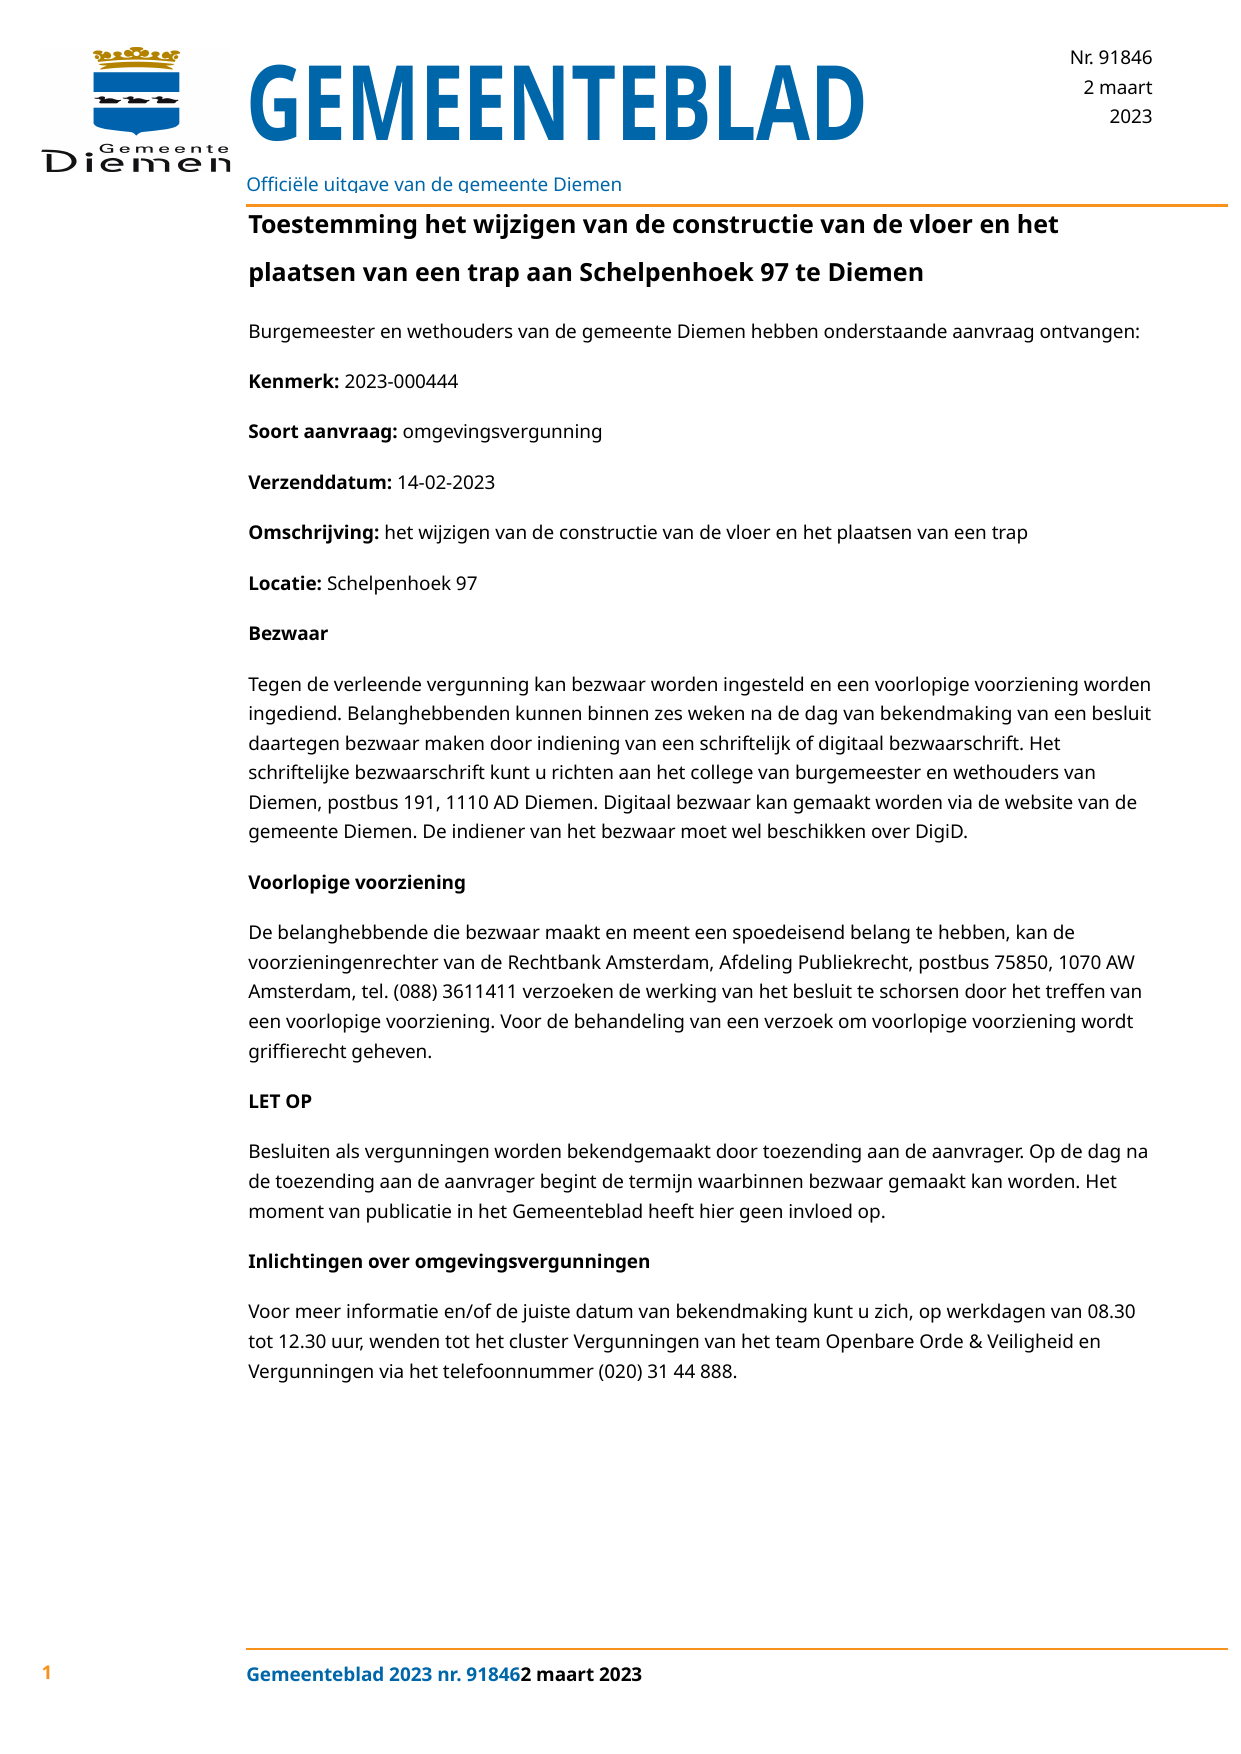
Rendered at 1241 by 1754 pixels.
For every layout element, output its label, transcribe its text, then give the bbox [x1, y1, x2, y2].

text Tegen de verleende vergunning kan bezwaar worden ingesteld en een voorlopige voorziening worden ingediend. Belanghebbenden kunnen binnen zes weken na de dag van bekendmaking van een besluit daartegen bezwaar maken door indiening van een schriftelijk of digitaal bezwaarschrift. Het schriftelijke bezwaarschrift kunt u richten aan het college van burgemeester en wethouders van Diemen, postbus 191, 1110 AD Diemen. Digitaal bezwaar kan gemaakt worden via de website van de gemeente Diemen. De indiener van het bezwaar moet wel beschikken over DigiD. [248, 671, 1152, 844]
text Inlichtingen over omgevingsvergunningen [248, 1248, 1152, 1274]
text Besluiten als vergunningen worden bekendgemaakt door toezending aan de aanvrager. Op de dag na de toezending aan de aanvrager begint de termijn waarbinnen bezwaar gemaakt kan worden. Het moment van publicatie in het Gemeenteblad heeft hier geen invloed op. [248, 1139, 1152, 1224]
text De belanghebbende die bezwaar maakt en meent een spoedeisend belang te hebben, kan de voorzieningenrechter van de Rechtbank Amsterdam, Afdeling Publiekrecht, postbus 75850, 1070 AW Amsterdam, tel. (088) 3611411 verzoeken de werking van het besluit te schorsen door het treffen van een voorlopige voorziening. Voor de behandeling van een verzoek om voorlopige voorziening wordt griffierecht geheven. [248, 919, 1152, 1064]
text Burgemeester en wethouders van de gemeente Diemen hebben onderstaande aanvraag ontvangen: [248, 318, 1152, 344]
picture [41, 47, 231, 172]
text Voor meer informatie en/of de juiste datum van bekendmaking kunt u zich, op werkdagen van 08.30 tot 12.30 uur, wenden tot het cluster Vergunningen van het team Openbare Orde & Veiligheid en Vergunningen via het telefoonnummer (020) 31 44 888. [248, 1299, 1152, 1384]
text Toestemming het wijzigen van de constructie van de vloer en het plaatsen van een trap aan Schelpenhoek 97 te Diemen [248, 207, 1152, 288]
text Verzenddatum: 14-02-2023 [248, 469, 1152, 495]
text Bezwaar [248, 620, 1152, 646]
text Kenmerk: 2023-000444 [248, 368, 1152, 394]
text Omschrijving: het wijzigen van de constructie van de vloer en het plaatsen van een trap [248, 519, 1152, 545]
text LET OP [248, 1088, 1152, 1114]
text Soort aanvraag: omgevingsvergunning [248, 419, 1152, 444]
text Locatie: Schelpenhoek 97 [248, 570, 1152, 596]
text Voorlopige voorziening [248, 869, 1152, 895]
